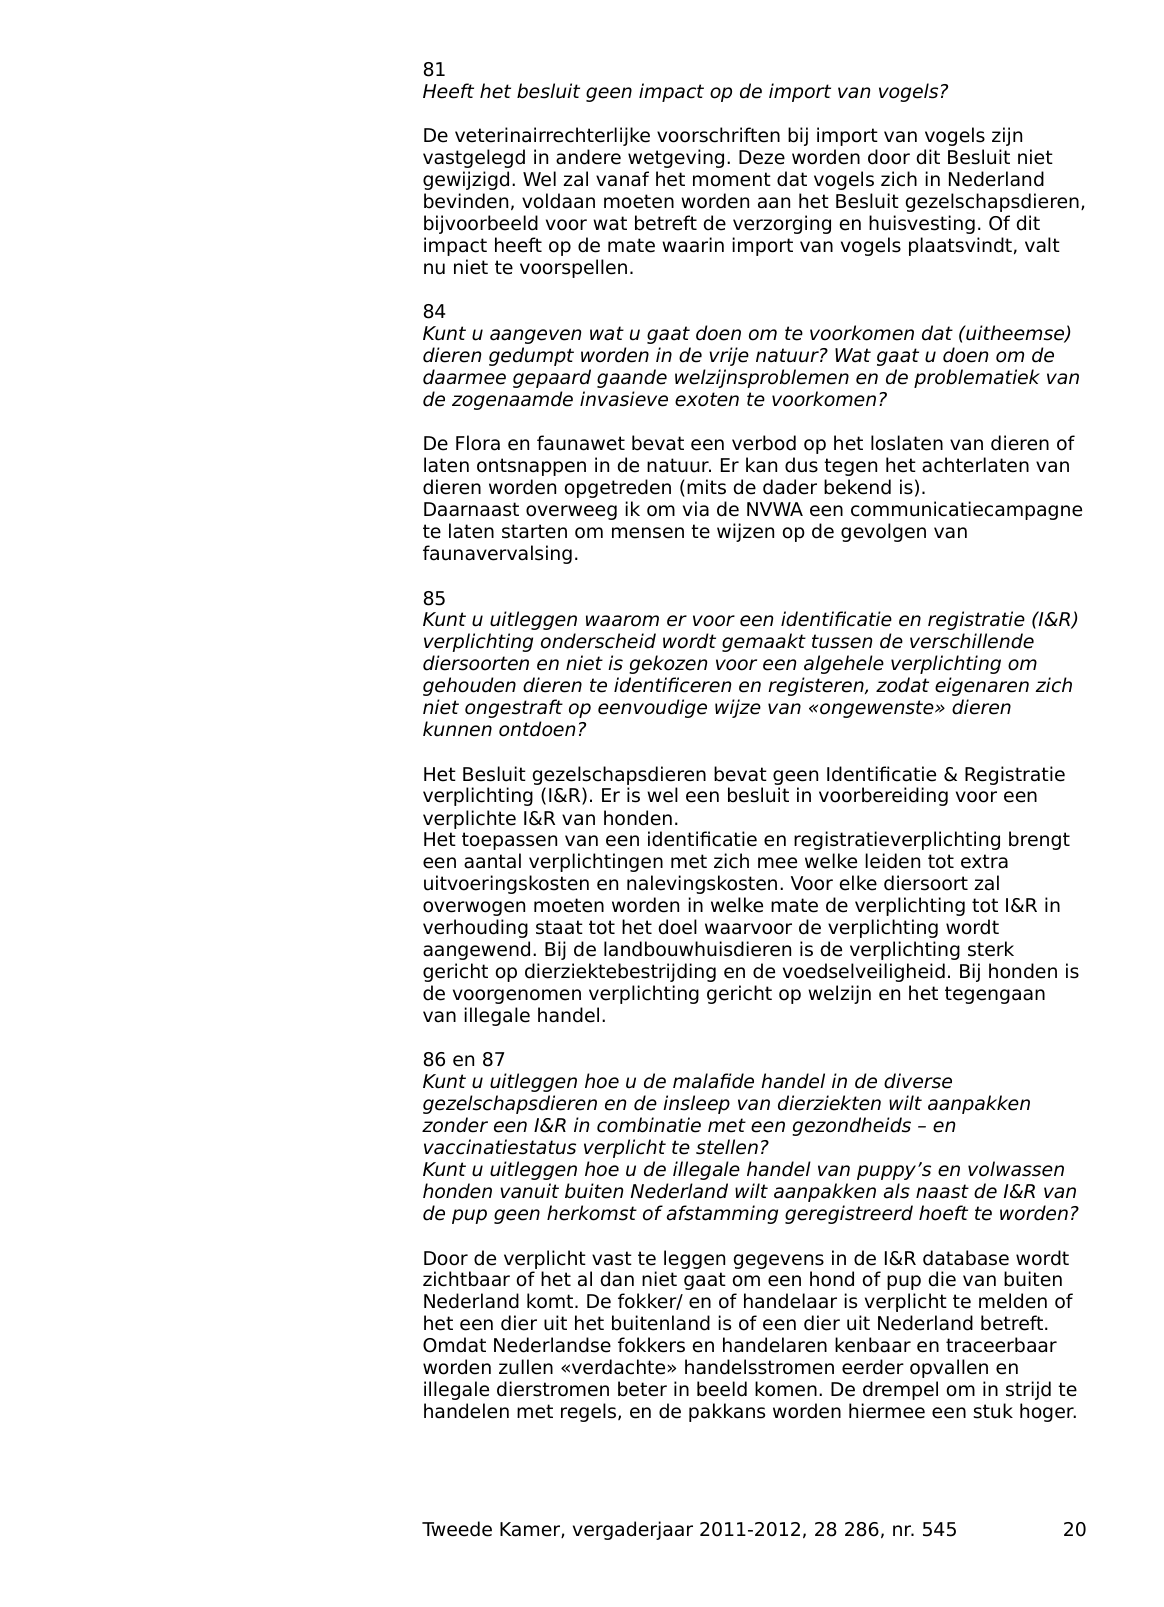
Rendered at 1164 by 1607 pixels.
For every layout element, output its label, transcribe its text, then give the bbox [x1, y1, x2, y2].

text De Flora en faunawet bevat een verbod op het loslaten van dieren of laten ontsnappen in de natuur. Er kan dus tegen het achterlaten van dieren worden opgetreden (mits de dader bekend is). [422, 433, 1087, 499]
text 84 [422, 301, 1087, 323]
text De veterinairrechterlijke voorschriften bij import van vogels zijn vastgelegd in andere wetgeving. Deze worden door dit Besluit niet gewijzigd. Wel zal vanaf het moment dat vogels zich in Nederland bevinden, voldaan moeten worden aan het Besluit gezelschapsdieren, bijvoorbeeld voor wat betreft de verzorging en huisvesting. Of dit impact heeft op de mate waarin import van vogels plaatsvindt, valt nu niet te voorspellen. [422, 125, 1087, 279]
text Kunt u aangeven wat u gaat doen om te voorkomen dat (uitheemse) dieren gedumpt worden in de vrije natuur? Wat gaat u doen om de daarmee gepaard gaande welzijnsproblemen en de problematiek van de zogenaamde invasieve exoten te voorkomen? [422, 323, 1087, 411]
text 86 en 87 [422, 1049, 1087, 1071]
text 85 [422, 587, 1087, 609]
text 81 [422, 59, 1087, 81]
text Door de verplicht vast te leggen gegevens in de I&R database wordt zichtbaar of het al dan niet gaat om een hond of pup die van buiten Nederland komt. De fokker/ en of handelaar is verplicht te melden of het een dier uit het buitenland is of een dier uit Nederland betreft. [422, 1247, 1087, 1335]
text Kunt u uitleggen waarom er voor een identificatie en registratie (I&R) verplichting onderscheid wordt gemaakt tussen de verschillende diersoorten en niet is gekozen voor een algehele verplichting om gehouden dieren te identificeren en registeren, zodat eigenaren zich niet ongestraft op eenvoudige wijze van «ongewenste» dieren kunnen ontdoen? [422, 609, 1087, 741]
text Kunt u uitleggen hoe u de malafide handel in de diverse gezelschapsdieren en de insleep van dierziekten wilt aanpakken zonder een I&R in combinatie met een gezondheids – en vaccinatiestatus verplicht te stellen? [422, 1071, 1087, 1159]
text Het Besluit gezelschapsdieren bevat geen Identificatie & Registratie verplichting (I&R). Er is wel een besluit in voorbereiding voor een verplichte I&R van honden. [422, 763, 1087, 829]
text Daarnaast overweeg ik om via de NVWA een communicatiecampagne te laten starten om mensen te wijzen op de gevolgen van faunavervalsing. [422, 499, 1087, 565]
text Heeft het besluit geen impact op de import van vogels? [422, 81, 1087, 103]
text Kunt u uitleggen hoe u de illegale handel van puppy’s en volwassen honden vanuit buiten Nederland wilt aanpakken als naast de I&R van de pup geen herkomst of afstamming geregistreerd hoeft te worden? [422, 1159, 1087, 1225]
text Omdat Nederlandse fokkers en handelaren kenbaar en traceerbaar worden zullen «verdachte» handelsstromen eerder opvallen en illegale dierstromen beter in beeld komen. De drempel om in strijd te handelen met regels, en de pakkans worden hiermee een stuk hoger. [422, 1335, 1087, 1423]
text Het toepassen van een identificatie en registratieverplichting brengt een aantal verplichtingen met zich mee welke leiden tot extra uitvoeringskosten en nalevingskosten. Voor elke diersoort zal overwogen moeten worden in welke mate de verplichting tot I&R in verhouding staat tot het doel waarvoor de verplichting wordt aangewend. Bij de landbouwhuisdieren is de verplichting sterk gericht op dierziektebestrijding en de voedselveiligheid. Bij honden is de voorgenomen verplichting gericht op welzijn en het tegengaan van illegale handel. [422, 829, 1087, 1027]
